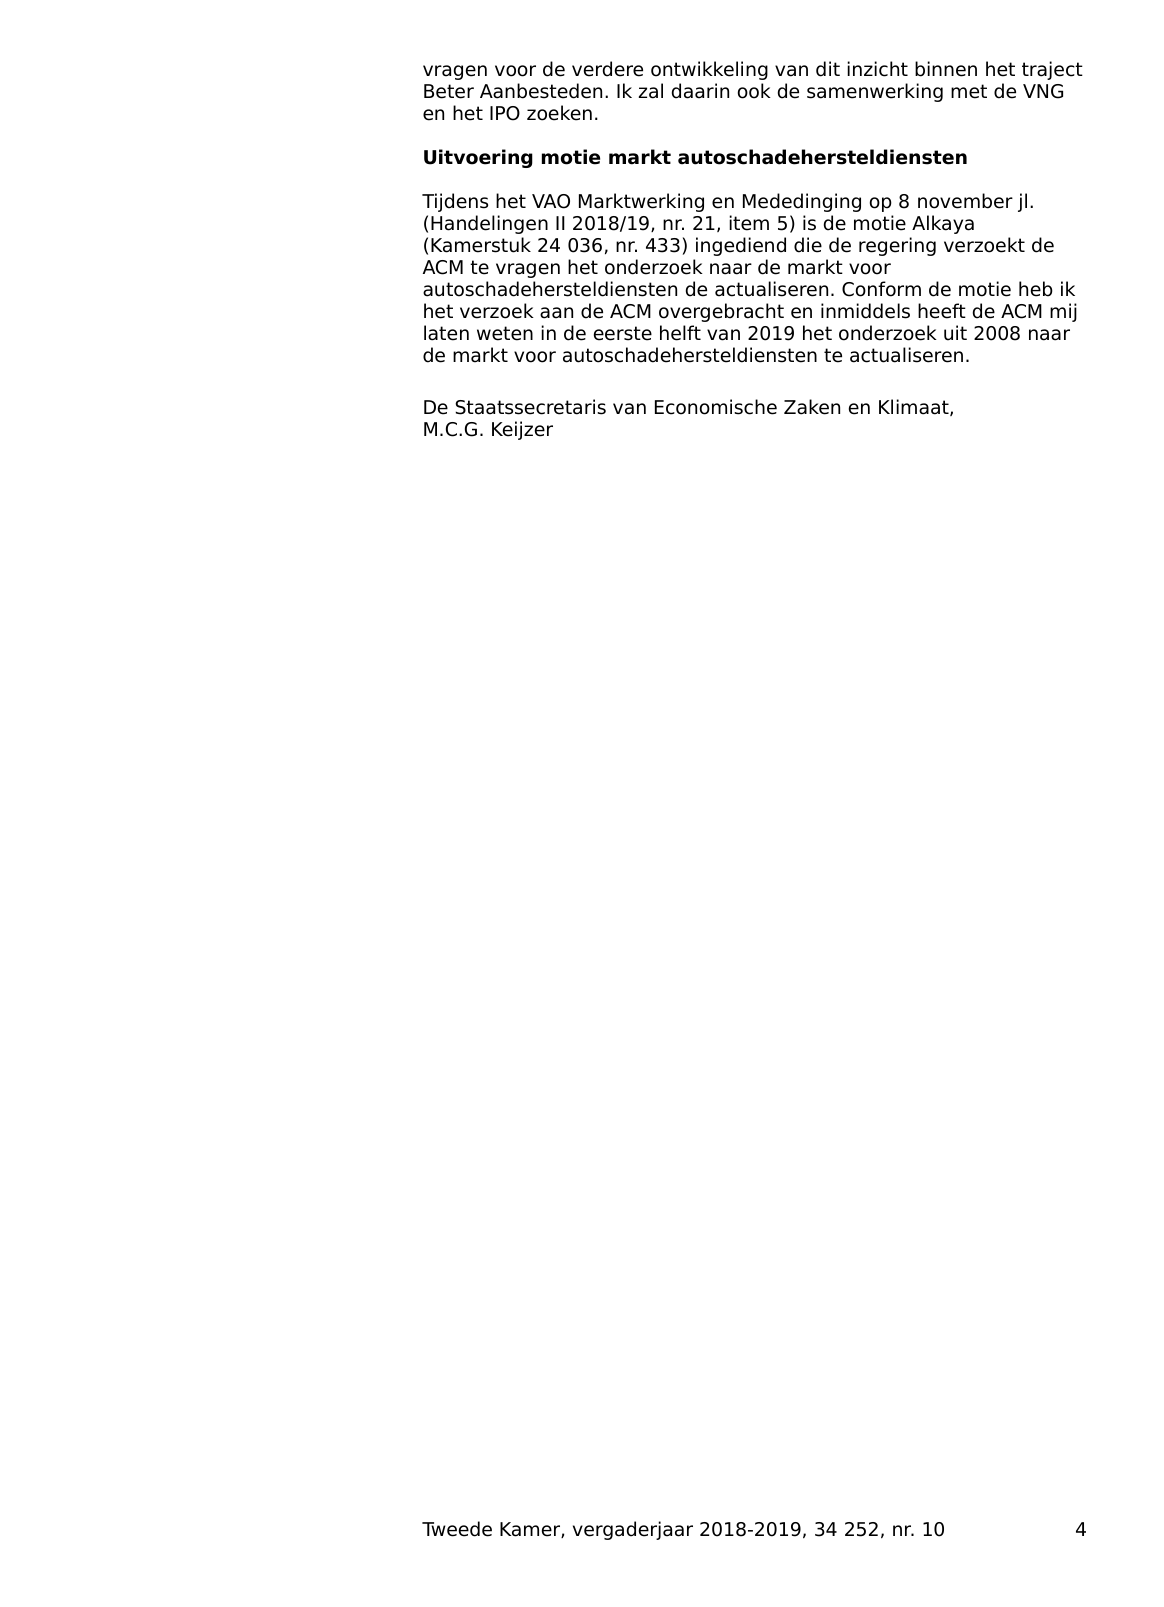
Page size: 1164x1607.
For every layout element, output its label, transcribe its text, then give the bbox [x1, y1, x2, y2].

text Tijdens het VAO Marktwerking en Mededinging op 8 november jl. (Handelingen II 2018/19, nr. 21, item 5) is de motie Alkaya (Kamerstuk 24 036, nr. 433) ingediend die de regering verzoekt de ACM te vragen het onderzoek naar de markt voor autoschadehersteldiensten de actualiseren. Conform de motie heb ik het verzoek aan de ACM overgebracht en inmiddels heeft de ACM mij laten weten in de eerste helft van 2019 het onderzoek uit 2008 naar de markt voor autoschadehersteldiensten te actualiseren. [422, 191, 1087, 367]
text vragen voor de verdere ontwikkeling van dit inzicht binnen het traject Beter Aanbesteden. Ik zal daarin ook de samenwerking met de VNG en het IPO zoeken. [422, 59, 1087, 125]
subtitle Uitvoering motie markt autoschadehersteldiensten [422, 147, 1087, 169]
text De Staatssecretaris van Economische Zaken en Klimaat, M.C.G. Keijzer [422, 397, 1087, 441]
